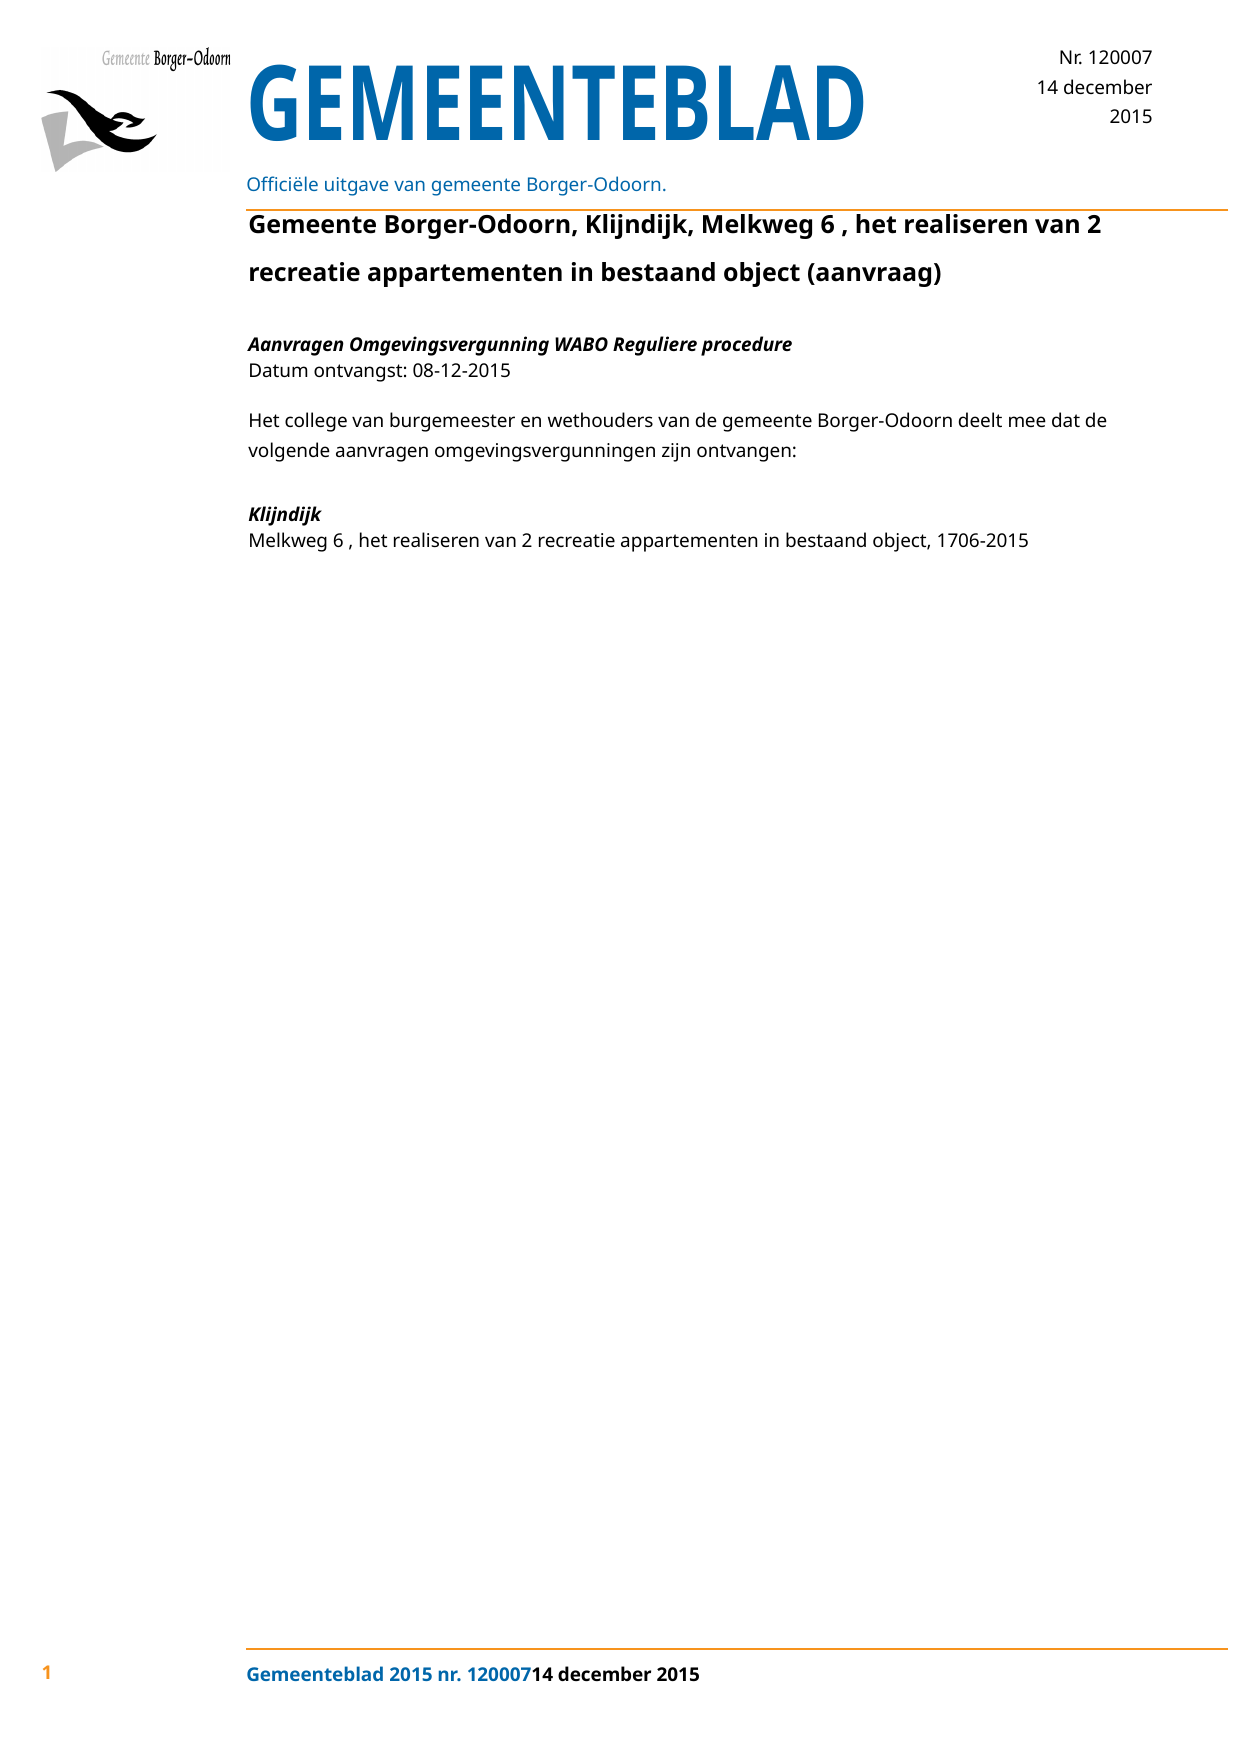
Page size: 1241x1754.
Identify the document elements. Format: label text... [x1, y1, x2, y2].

text Datum ontvangst: 08-12-2015 [248, 357, 1152, 383]
text Het college van burgemeester en wethouders van de gemeente Borger-Odoorn deelt mee dat de volgende aanvragen omgevingsvergunningen zijn ontvangen: [248, 408, 1152, 463]
text Melkweg 6 , het realiseren van 2 recreatie appartementen in bestaand object, 1706-2015 [248, 527, 1152, 553]
text Klijndijk [248, 501, 1152, 527]
text Gemeente Borger-Odoorn, Klijndijk, Melkweg 6 , het realiseren van 2 recreatie appartementen in bestaand object (aanvraag) [248, 211, 1152, 288]
text Aanvragen Omgevingsvergunning WABO Reguliere procedure [248, 331, 1152, 357]
picture [41, 47, 231, 172]
